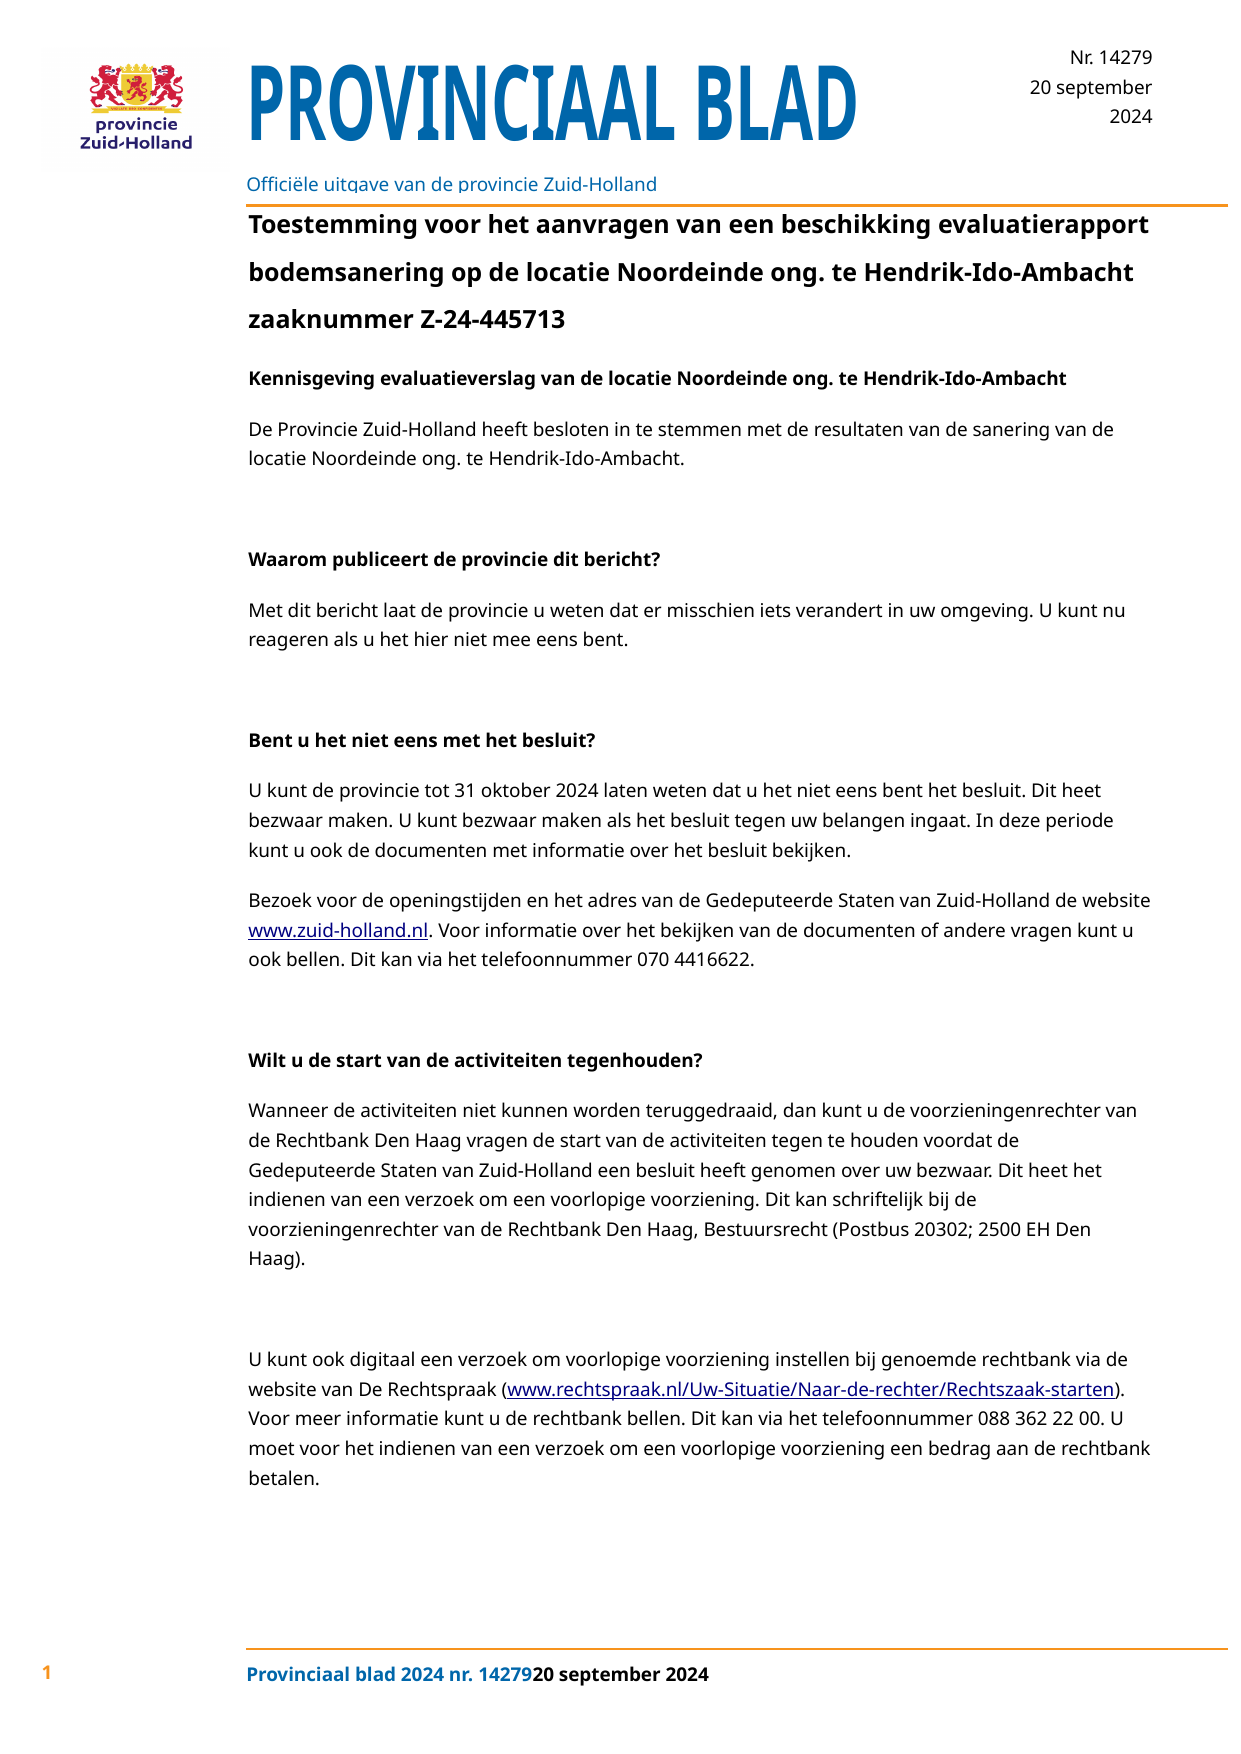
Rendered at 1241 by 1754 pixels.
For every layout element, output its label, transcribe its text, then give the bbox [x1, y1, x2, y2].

text Bent u het niet eens met het besluit? [248, 727, 1152, 753]
text Kennisgeving evaluatieverslag van de locatie Noordeinde ong. te Hendrik-Ido-Ambacht [248, 366, 1152, 391]
text De Provincie Zuid-Holland heeft besloten in te stemmen met de resultaten van de sanering van de locatie Noordeinde ong. te Hendrik-Ido-Ambacht. [248, 416, 1152, 471]
text Waarom publiceert de provincie dit bericht? [248, 546, 1152, 572]
text U kunt ook digitaal een verzoek om voorlopige voorziening instellen bij genoemde rechtbank via de website van De Rechtspraak (www.rechtspraak.nl/Uw-Situatie/Naar-de-rechter/Rechtszaak-starten). Voor meer informatie kunt u de rechtbank bellen. Dit kan via het telefoonnummer 088 362 22 00. U moet voor het indienen van een verzoek om een voorlopige voorziening een bedrag aan de rechtbank betalen. [248, 1346, 1152, 1490]
text Met dit bericht laat de provincie u weten dat er misschien iets verandert in uw omgeving. U kunt nu reageren als u het hier niet mee eens bent. [248, 597, 1152, 652]
text U kunt de provincie tot 31 oktober 2024 laten weten dat u het niet eens bent het besluit. Dit heet bezwaar maken. U kunt bezwaar maken als het besluit tegen uw belangen ingaat. In deze periode kunt u ook de documenten met informatie over het besluit bekijken. [248, 778, 1152, 862]
text Bezoek voor de openingstijden en het adres van de Gedeputeerde Staten van Zuid-Holland de website www.zuid-holland.nl. Voor informatie over het bekijken van de documenten of andere vragen kunt u ook bellen. Dit kan via het telefoonnummer 070 4416622. [248, 887, 1152, 972]
text Toestemming voor het aanvragen van een beschikking evaluatierapport bodemsanering op de locatie Noordeinde ong. te Hendrik-Ido-Ambacht zaaknummer Z-24-445713 [248, 207, 1152, 336]
text Wilt u de start van de activiteiten tegenhouden? [248, 1047, 1152, 1073]
picture [41, 47, 231, 172]
text Wanneer de activiteiten niet kunnen worden teruggedraaid, dan kunt u de voorzieningenrechter van de Rechtbank Den Haag vragen de start van de activiteiten tegen te houden voordat de Gedeputeerde Staten van Zuid-Holland een besluit heeft genomen over uw bezwaar. Dit heet het indienen van een verzoek om een voorlopige voorziening. Dit kan schriftelijk bij de voorzieningenrechter van de Rechtbank Den Haag, Bestuursrecht (Postbus 20302; 2500 EH Den Haag). [248, 1098, 1152, 1271]
